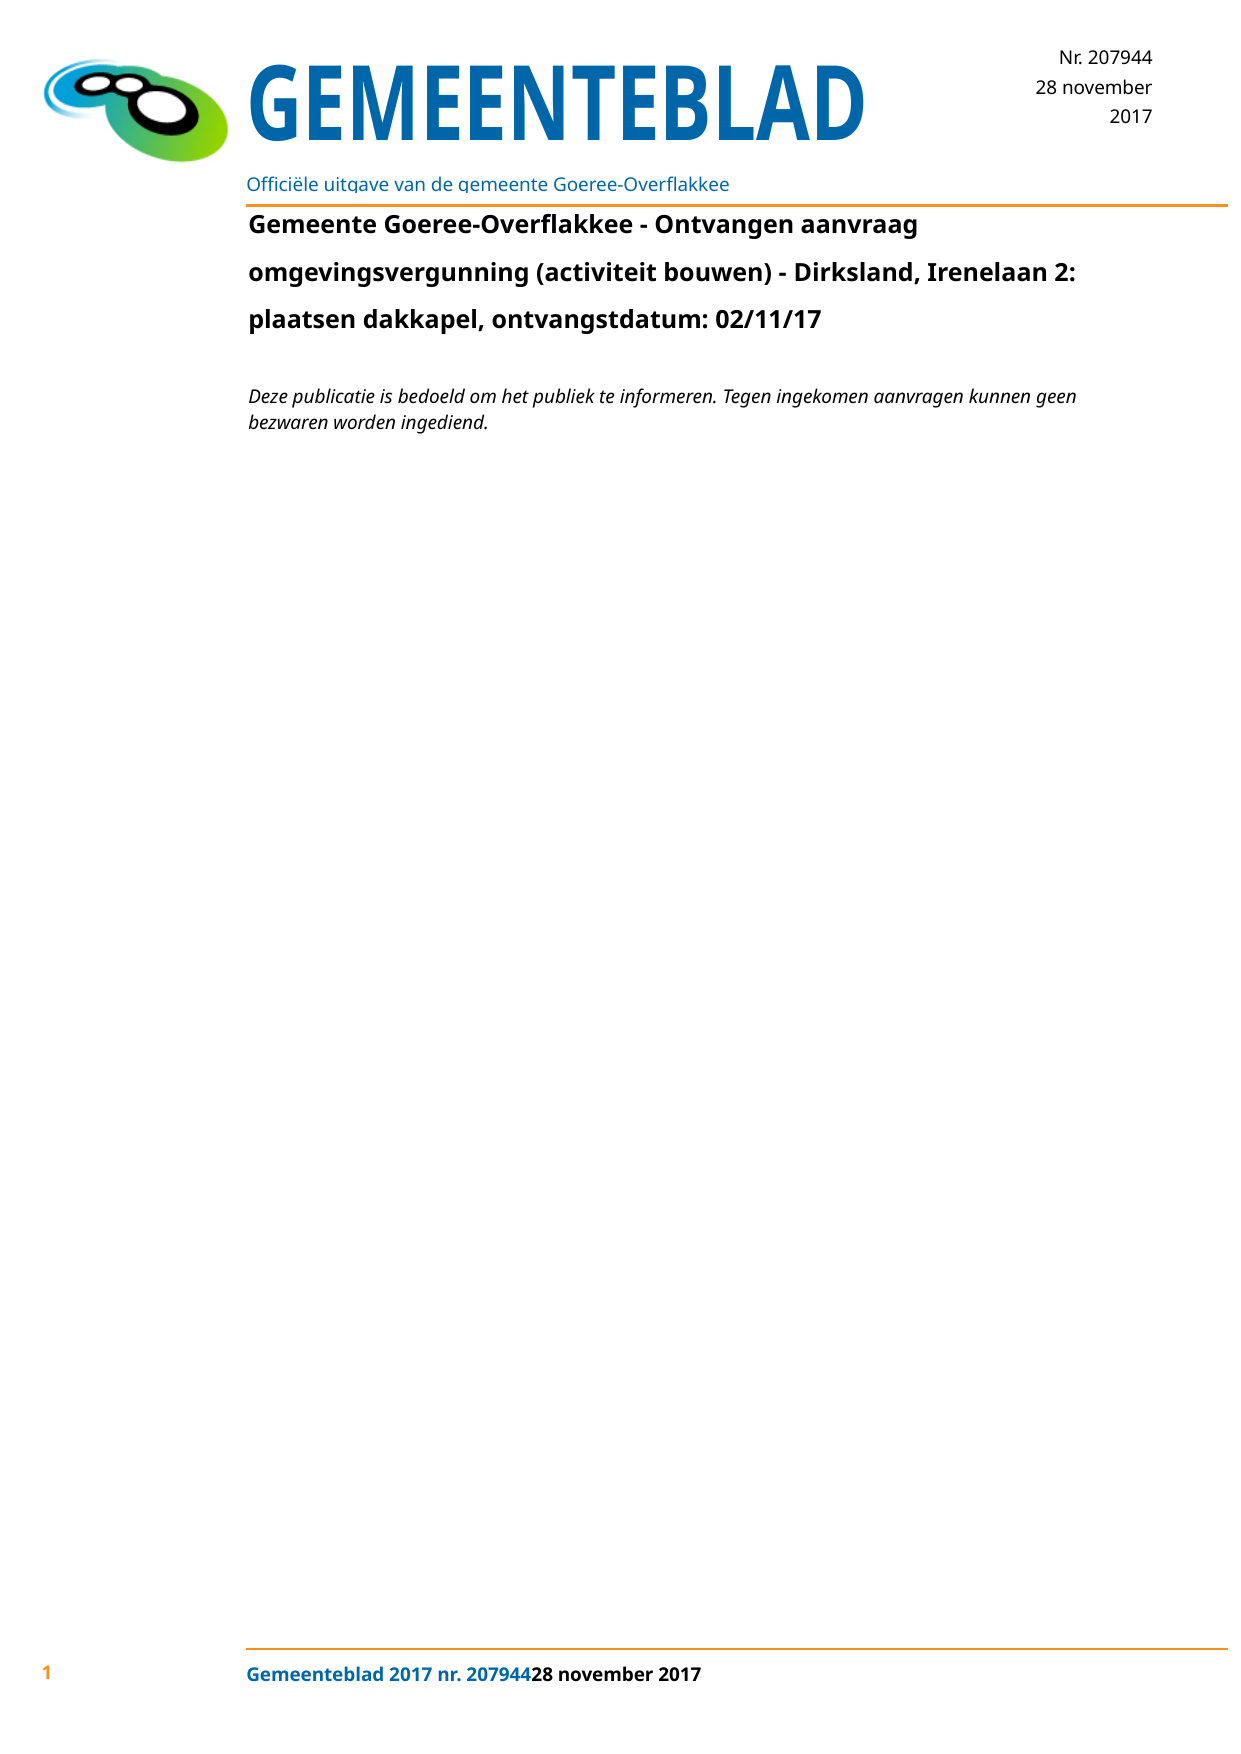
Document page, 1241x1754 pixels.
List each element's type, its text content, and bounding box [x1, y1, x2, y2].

text Gemeente Goeree-Overflakkee - Ontvangen aanvraag omgevingsvergunning (activiteit bouwen) - Dirksland, Irenelaan 2: plaatsen dakkapel, ontvangstdatum: 02/11/17 [248, 207, 1152, 336]
picture [41, 47, 231, 172]
text Deze publicatie is bedoeld om het publiek te informeren. Tegen ingekomen aanvragen kunnen geen bezwaren worden ingediend. [248, 384, 1152, 435]
